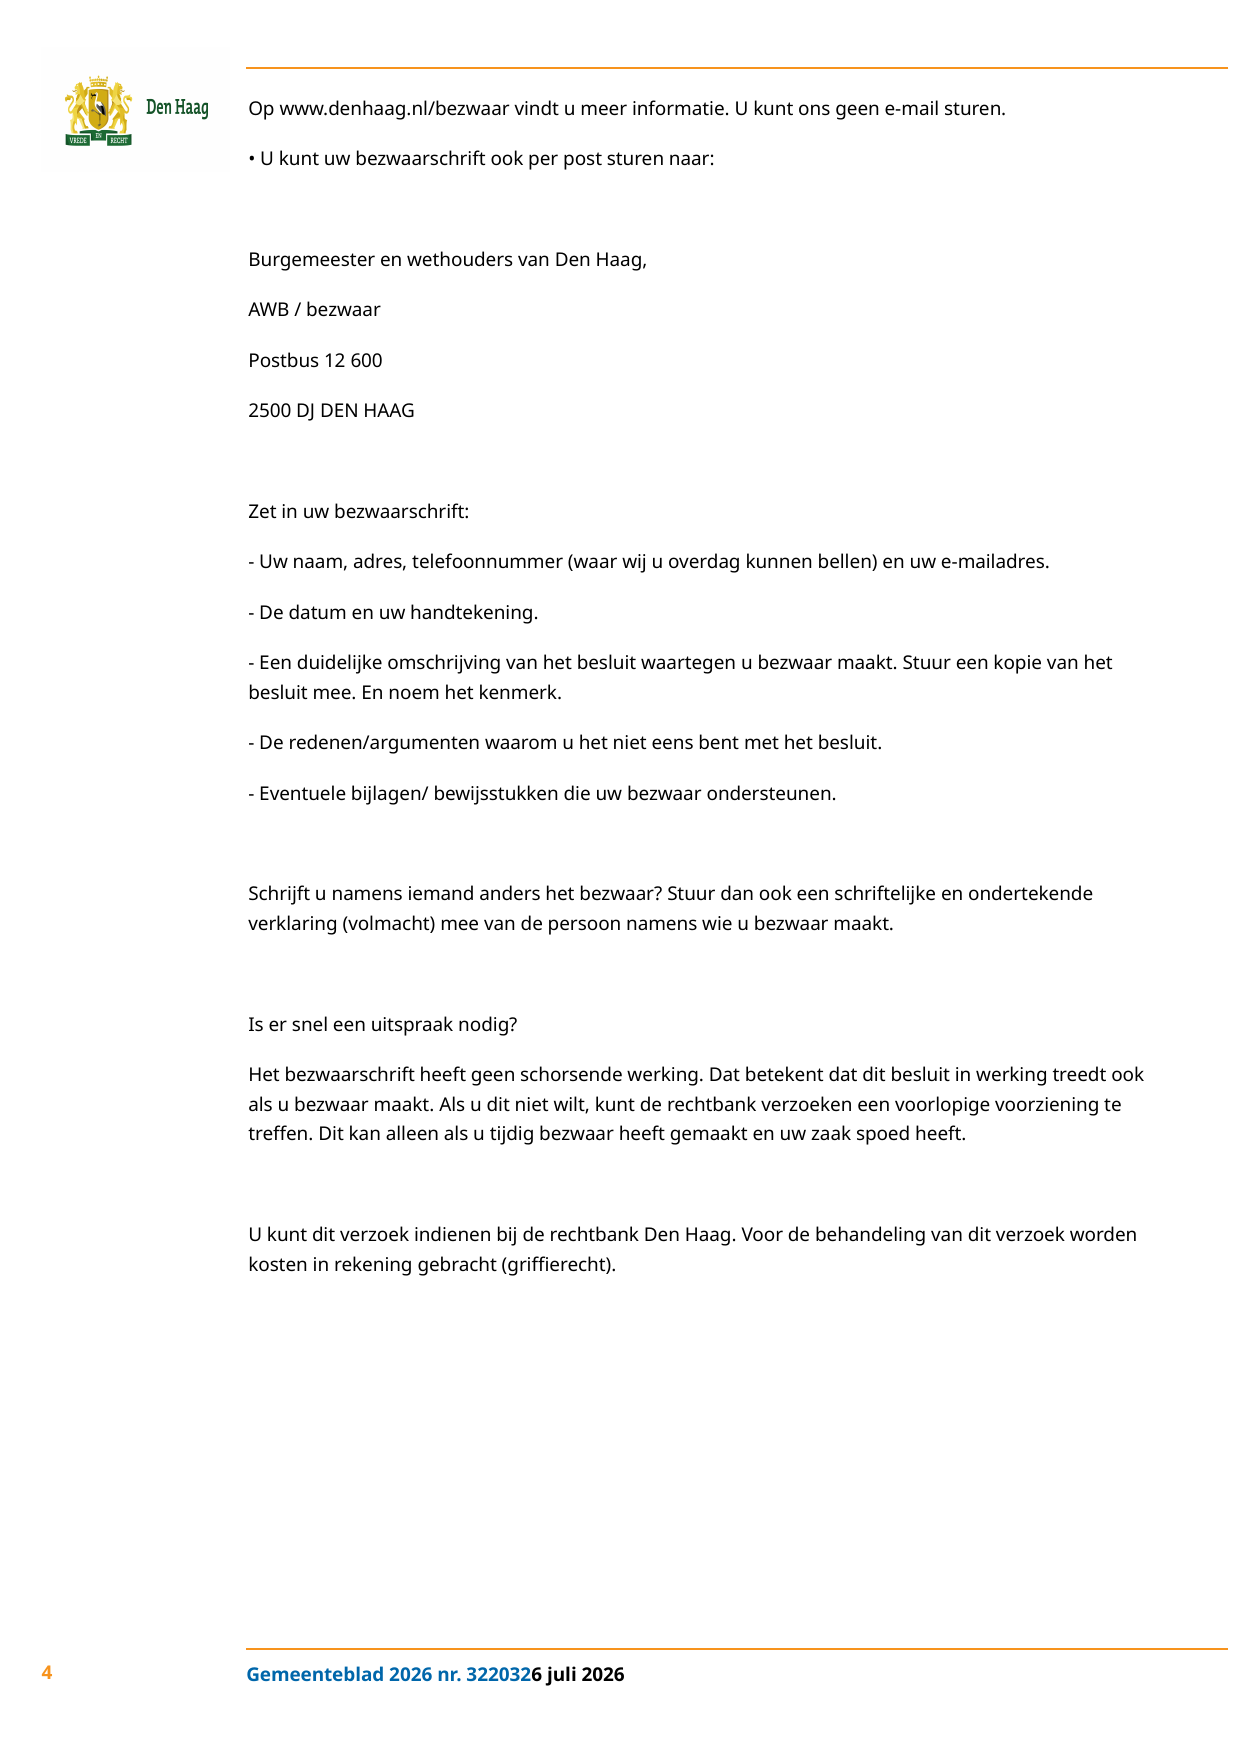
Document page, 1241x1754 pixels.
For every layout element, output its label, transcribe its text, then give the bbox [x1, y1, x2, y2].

text • U kunt uw bezwaarschrift ook per post sturen naar: [248, 145, 1152, 171]
picture [41, 47, 231, 172]
text Op www.denhaag.nl/bezwaar vindt u meer informatie. U kunt ons geen e-mail sturen. [248, 95, 1152, 121]
text Schrijft u namens iemand anders het bezwaar? Stuur dan ook een schriftelijke en ondertekende verklaring (volmacht) mee van de persoon namens wie u bezwaar maakt. [248, 881, 1152, 936]
text Het bezwaarschrift heeft geen schorsende werking. Dat betekent dat dit besluit in werking treedt ook als u bezwaar maakt. Als u dit niet wilt, kunt de rechtbank verzoeken een voorlopige voorziening te treffen. Dit kan alleen als u tijdig bezwaar heeft gemaakt en uw zaak spoed heeft. [248, 1061, 1152, 1146]
text AWB / bezwaar [248, 296, 1152, 322]
text Postbus 12 600 [248, 347, 1152, 373]
text Zet in uw bezwaarschrift: [248, 498, 1152, 524]
text - De datum en uw handtekening. [248, 599, 1152, 625]
text - Eventuele bijlagen/ bewijsstukken die uw bezwaar ondersteunen. [248, 780, 1152, 806]
text - Uw naam, adres, telefoonnummer (waar wij u overdag kunnen bellen) en uw e-mailadres. [248, 548, 1152, 574]
text - De redenen/argumenten waarom u het niet eens bent met het besluit. [248, 729, 1152, 755]
text Is er snel een uitspraak nodig? [248, 1011, 1152, 1037]
text Burgemeester en wethouders van Den Haag, [248, 246, 1152, 272]
text 2500 DJ DEN HAAG [248, 397, 1152, 423]
text U kunt dit verzoek indienen bij de rechtbank Den Haag. Voor de behandeling van dit verzoek worden kosten in rekening gebracht (griffierecht). [248, 1221, 1152, 1277]
text - Een duidelijke omschrijving van het besluit waartegen u bezwaar maakt. Stuur een kopie van het besluit mee. En noem het kenmerk. [248, 649, 1152, 705]
